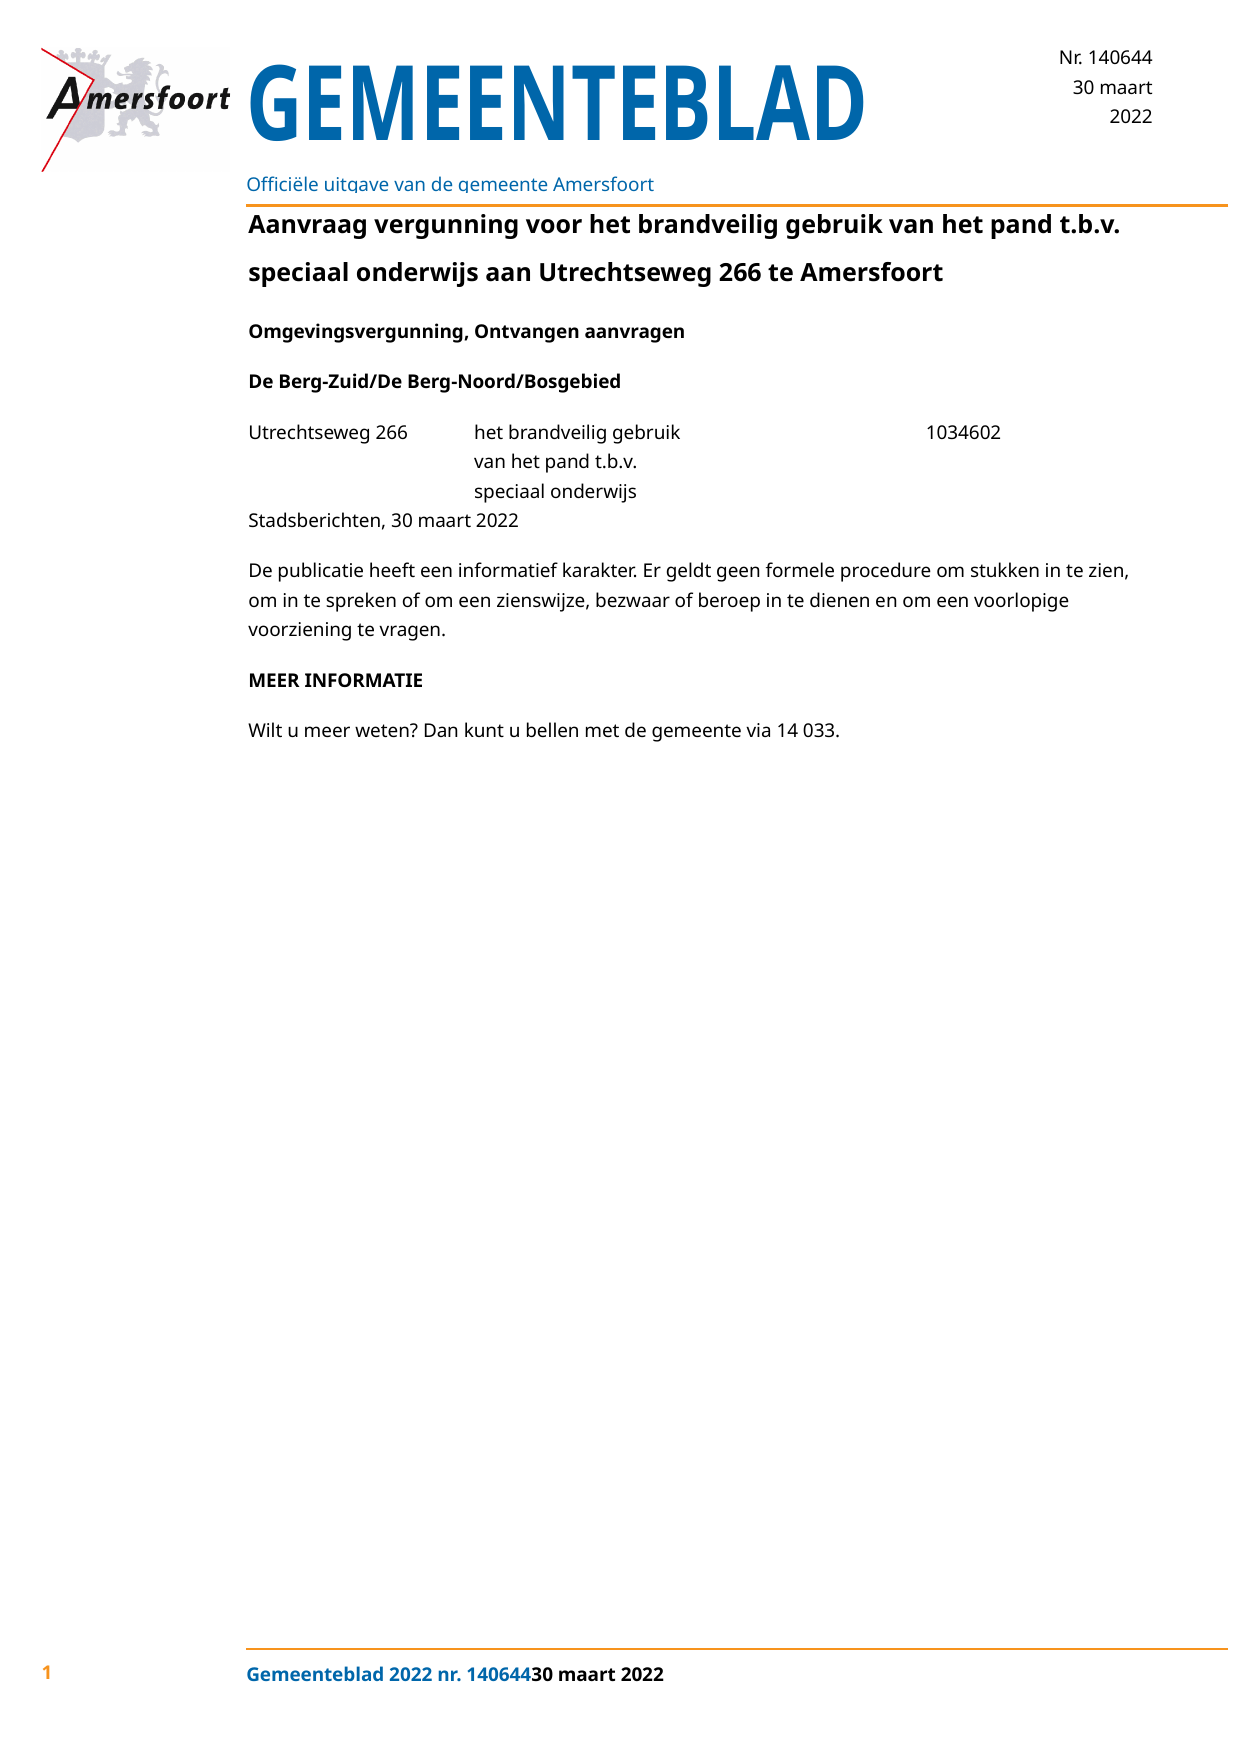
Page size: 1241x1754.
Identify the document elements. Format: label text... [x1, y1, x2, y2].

table_header Utrechtseweg 266 [248, 419, 474, 504]
text Aanvraag vergunning voor het brandveilig gebruik van het pand t.b.v. speciaal onderwijs aan Utrechtseweg 266 te Amersfoort [248, 207, 1152, 288]
text MEER INFORMATIE [248, 667, 1152, 693]
text De publicatie heeft een informatief karakter. Er geldt geen formele procedure om stukken in te zien, om in te spreken of om een zienswijze, bezwaar of beroep in te dienen en om een voorlopige voorziening te vragen. [248, 557, 1152, 642]
picture [41, 47, 231, 172]
text Stadsberichten, 30 maart 2022 [248, 507, 1152, 533]
table_header het brandveilig gebruik van het pand t.b.v. speciaal onderwijs [474, 419, 700, 504]
text Wilt u meer weten? Dan kunt u bellen met de gemeente via 14 033. [248, 717, 1152, 743]
table_header 1034602 [926, 419, 1152, 504]
text Omgevingsvergunning, Ontvangen aanvragen [248, 318, 1152, 344]
table_header [700, 419, 926, 504]
text De Berg-Zuid/De Berg-Noord/Bosgebied [248, 368, 1152, 394]
